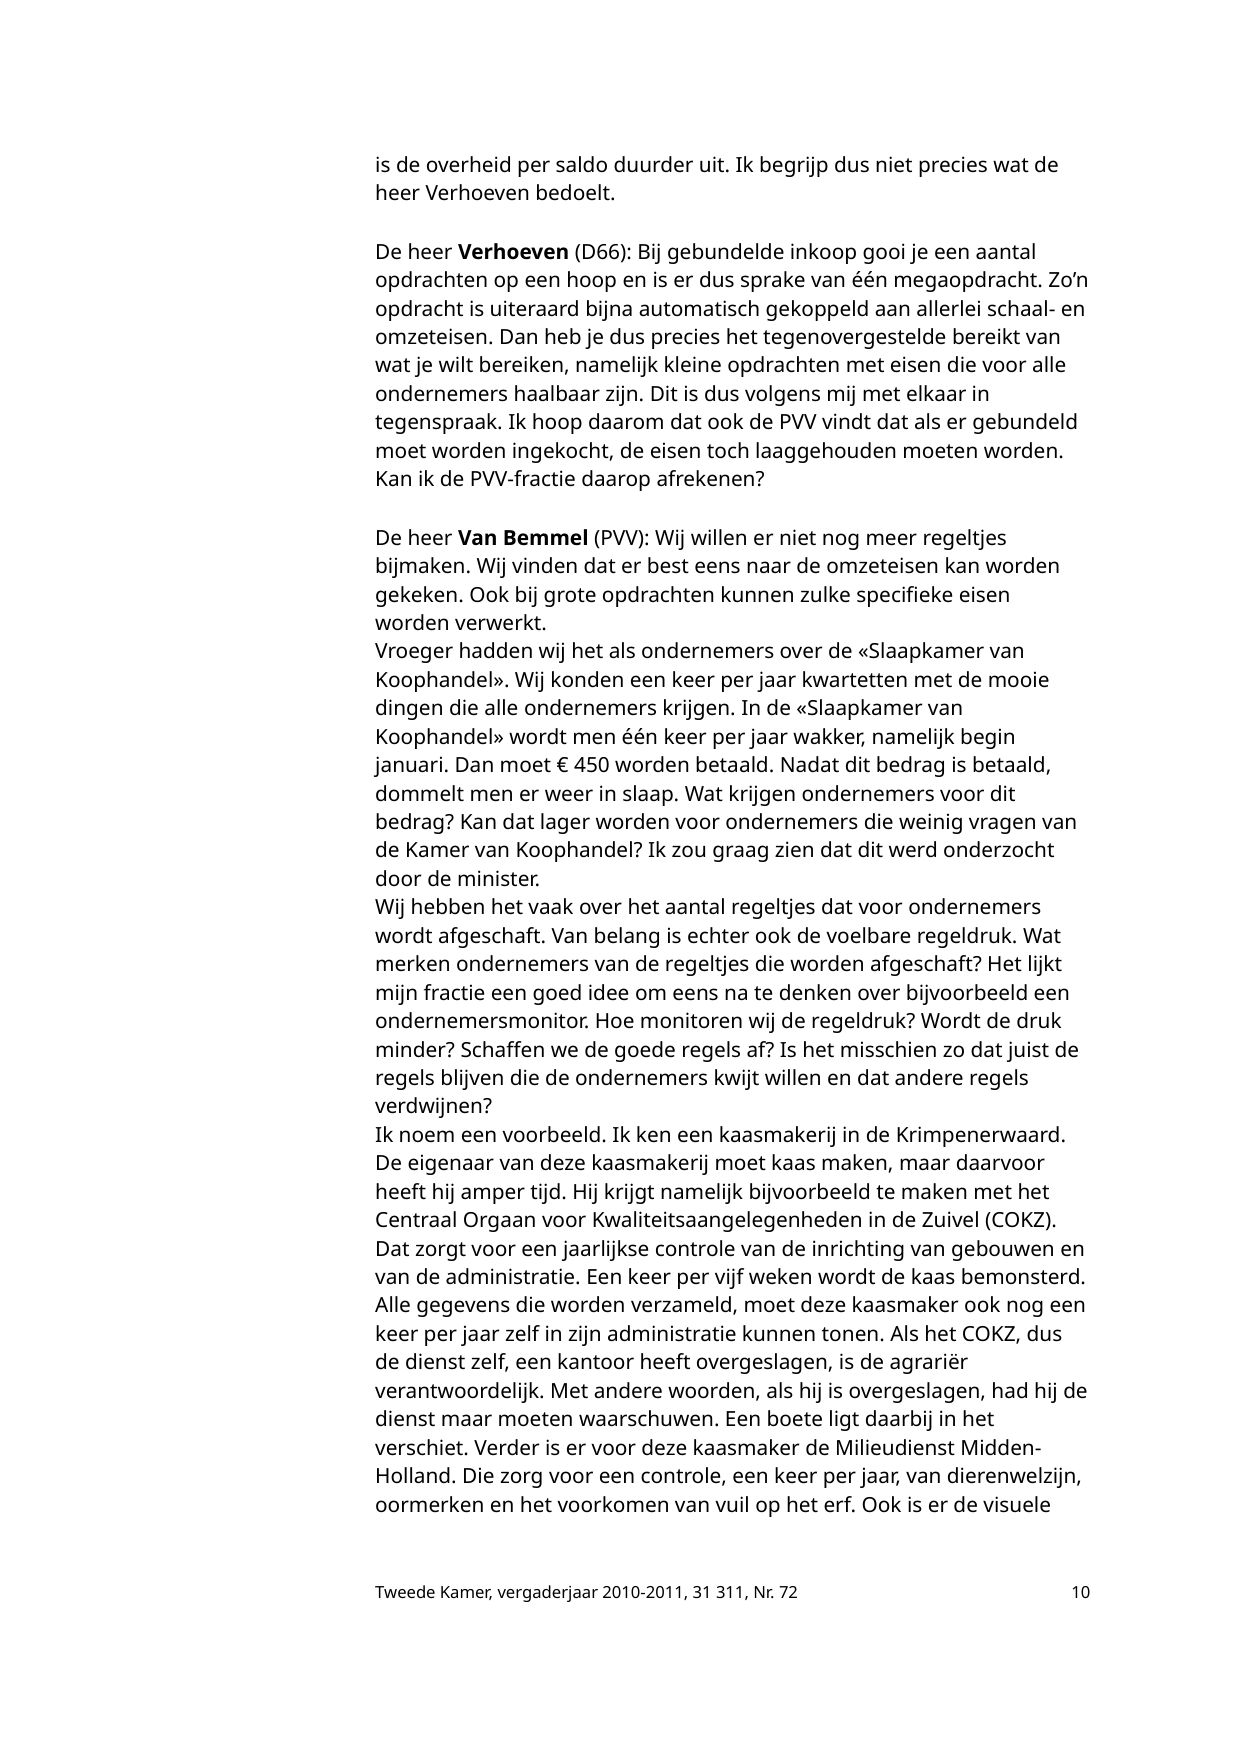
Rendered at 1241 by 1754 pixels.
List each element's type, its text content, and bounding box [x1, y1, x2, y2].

text Wij hebben het vaak over het aantal regeltjes dat voor ondernemers wordt afgeschaft. Van belang is echter ook de voelbare regeldruk. Wat merken ondernemers van de regeltjes die worden afgeschaft? Het lijkt mijn fractie een goed idee om eens na te denken over bijvoorbeeld een ondernemersmonitor. Hoe monitoren wij de regeldruk? Wordt de druk minder? Schaffen we de goede regels af? Is het misschien zo dat juist de regels blijven die de ondernemers kwijt willen en dat andere regels verdwijnen? [375, 892, 1090, 1120]
text Vroeger hadden wij het als ondernemers over de «Slaapkamer van Koophandel». Wij konden een keer per jaar kwartetten met de mooie dingen die alle ondernemers krijgen. In de «Slaapkamer van Koophandel» wordt men één keer per jaar wakker, namelijk begin januari. Dan moet € 450 worden betaald. Nadat dit bedrag is betaald, dommelt men er weer in slaap. Wat krijgen ondernemers voor dit bedrag? Kan dat lager worden voor ondernemers die weinig vragen van de Kamer van Koophandel? Ik zou graag zien dat dit werd onderzocht door de minister. [375, 637, 1090, 892]
text De heer Van Bemmel (PVV): Wij willen er niet nog meer regeltjes bijmaken. Wij vinden dat er best eens naar de omzeteisen kan worden gekeken. Ook bij grote opdrachten kunnen zulke specifieke eisen worden verwerkt. [375, 523, 1090, 637]
text is de overheid per saldo duurder uit. Ik begrijp dus niet precies wat de heer Verhoeven bedoelt. [375, 150, 1090, 207]
text De heer Verhoeven (D66): Bij gebundelde inkoop gooi je een aantal opdrachten op een hoop en is er dus sprake van één megaopdracht. Zo’n opdracht is uiteraard bijna automatisch gekoppeld aan allerlei schaal- en omzeteisen. Dan heb je dus precies het tegenovergestelde bereikt van wat je wilt bereiken, namelijk kleine opdrachten met eisen die voor alle ondernemers haalbaar zijn. Dit is dus volgens mij met elkaar in tegenspraak. Ik hoop daarom dat ook de PVV vindt dat als er gebundeld moet worden ingekocht, de eisen toch laaggehouden moeten worden. Kan ik de PVV-fractie daarop afrekenen? [375, 237, 1090, 493]
text Ik noem een voorbeeld. Ik ken een kaasmakerij in de Krimpenerwaard. De eigenaar van deze kaasmakerij moet kaas maken, maar daarvoor heeft hij amper tijd. Hij krijgt namelijk bijvoorbeeld te maken met het Centraal Orgaan voor Kwaliteitsaangelegenheden in de Zuivel (COKZ). Dat zorgt voor een jaarlijkse controle van de inrichting van gebouwen en van de administratie. Een keer per vijf weken wordt de kaas bemonsterd. Alle gegevens die worden verzameld, moet deze kaasmaker ook nog een keer per jaar zelf in zijn administratie kunnen tonen. Als het COKZ, dus de dienst zelf, een kantoor heeft overgeslagen, is de agrariër verantwoordelijk. Met andere woorden, als hij is overgeslagen, had hij de dienst maar moeten waarschuwen. Een boete ligt daarbij in het verschiet. Verder is er voor deze kaasmaker de Milieudienst Midden-Holland. Die zorg voor een controle, een keer per jaar, van dierenwelzijn, oormerken en het voorkomen van vuil op het erf. Ook is er de visuele [375, 1120, 1090, 1518]
